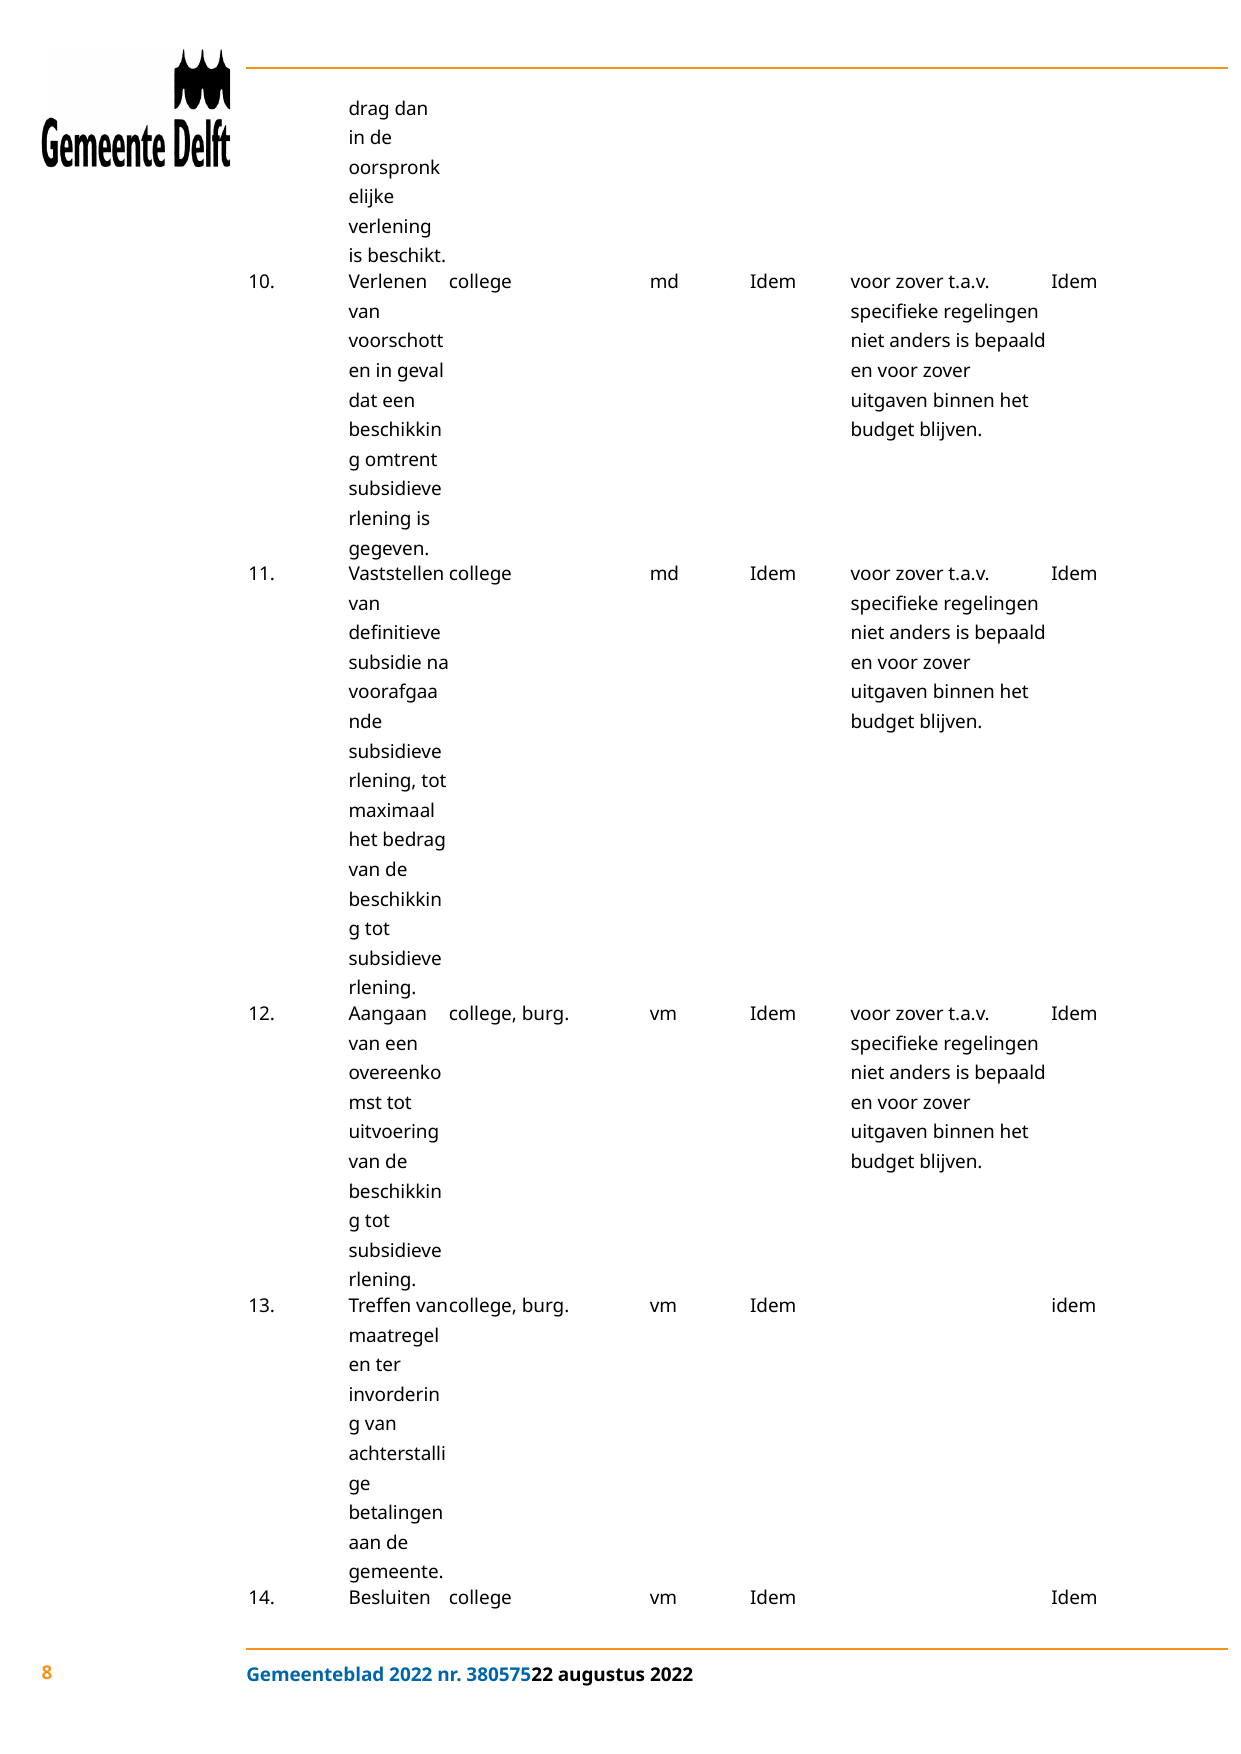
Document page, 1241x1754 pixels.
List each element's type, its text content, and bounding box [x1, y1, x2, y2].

table_cell Besluiten [348, 1584, 449, 1610]
table_cell college, burg. [449, 1292, 649, 1584]
picture [41, 47, 231, 172]
table_cell Vaststellen van definitieve subsidie na voorafgaande subsidieverlening, tot maximaal het bedrag van de beschikking tot subsidieverlening. [348, 560, 449, 1000]
table_cell [850, 1584, 1051, 1610]
table_cell voor zover t.a.v. specifieke regelingen niet anders is bepaald en voor zover uitgaven binnen het budget blijven. [850, 1000, 1051, 1292]
table_cell college [449, 560, 649, 1000]
table_cell [248, 1292, 348, 1584]
table_cell voor zover t.a.v. specifieke regelingen niet anders is bepaald en voor zover uitgaven binnen het budget blijven. [850, 560, 1051, 1000]
table_cell college [449, 1584, 649, 1610]
table_cell vm [650, 1000, 750, 1292]
table_cell Idem [1051, 560, 1152, 1000]
table_cell [248, 560, 348, 1000]
table_cell Verlenen van voorschotten in geval dat een beschikking omtrent subsidieverlening is gegeven. [348, 269, 449, 560]
table_cell drag dan in de oorspronkelijke verlening is beschikt. [348, 95, 449, 268]
table_cell [850, 1292, 1051, 1584]
table_cell college [449, 269, 649, 560]
table_cell voor zover t.a.v. specifieke regelingen niet anders is bepaald en voor zover uitgaven binnen het budget blijven. [850, 269, 1051, 560]
table_cell Treffen van maatregelen ter invordering van achterstallige betalingen aan de gemeente. [348, 1292, 449, 1584]
table_cell Idem [750, 1292, 850, 1584]
table_cell college, burg. [449, 1000, 649, 1292]
table_cell [850, 95, 1051, 268]
table_cell Idem [750, 560, 850, 1000]
table_cell Idem [750, 1584, 850, 1610]
table_cell [248, 1000, 348, 1292]
table_cell md [650, 560, 750, 1000]
table_cell [248, 1584, 348, 1610]
table_cell [750, 95, 850, 268]
table_cell idem [1051, 1292, 1152, 1584]
table_cell [1051, 95, 1152, 268]
table_cell [650, 95, 750, 268]
table_cell [248, 95, 348, 268]
table_cell Idem [1051, 1584, 1152, 1610]
table_cell Idem [1051, 1000, 1152, 1292]
table_cell Idem [750, 269, 850, 560]
table_cell Idem [750, 1000, 850, 1292]
table_cell md [650, 269, 750, 560]
table_cell [248, 269, 348, 560]
table_cell vm [650, 1292, 750, 1584]
table_cell [449, 95, 649, 268]
table_cell vm [650, 1584, 750, 1610]
table_cell Idem [1051, 269, 1152, 560]
table_cell Aangaan van een overeenkomst tot uitvoering van de beschikking tot subsidieverlening. [348, 1000, 449, 1292]
